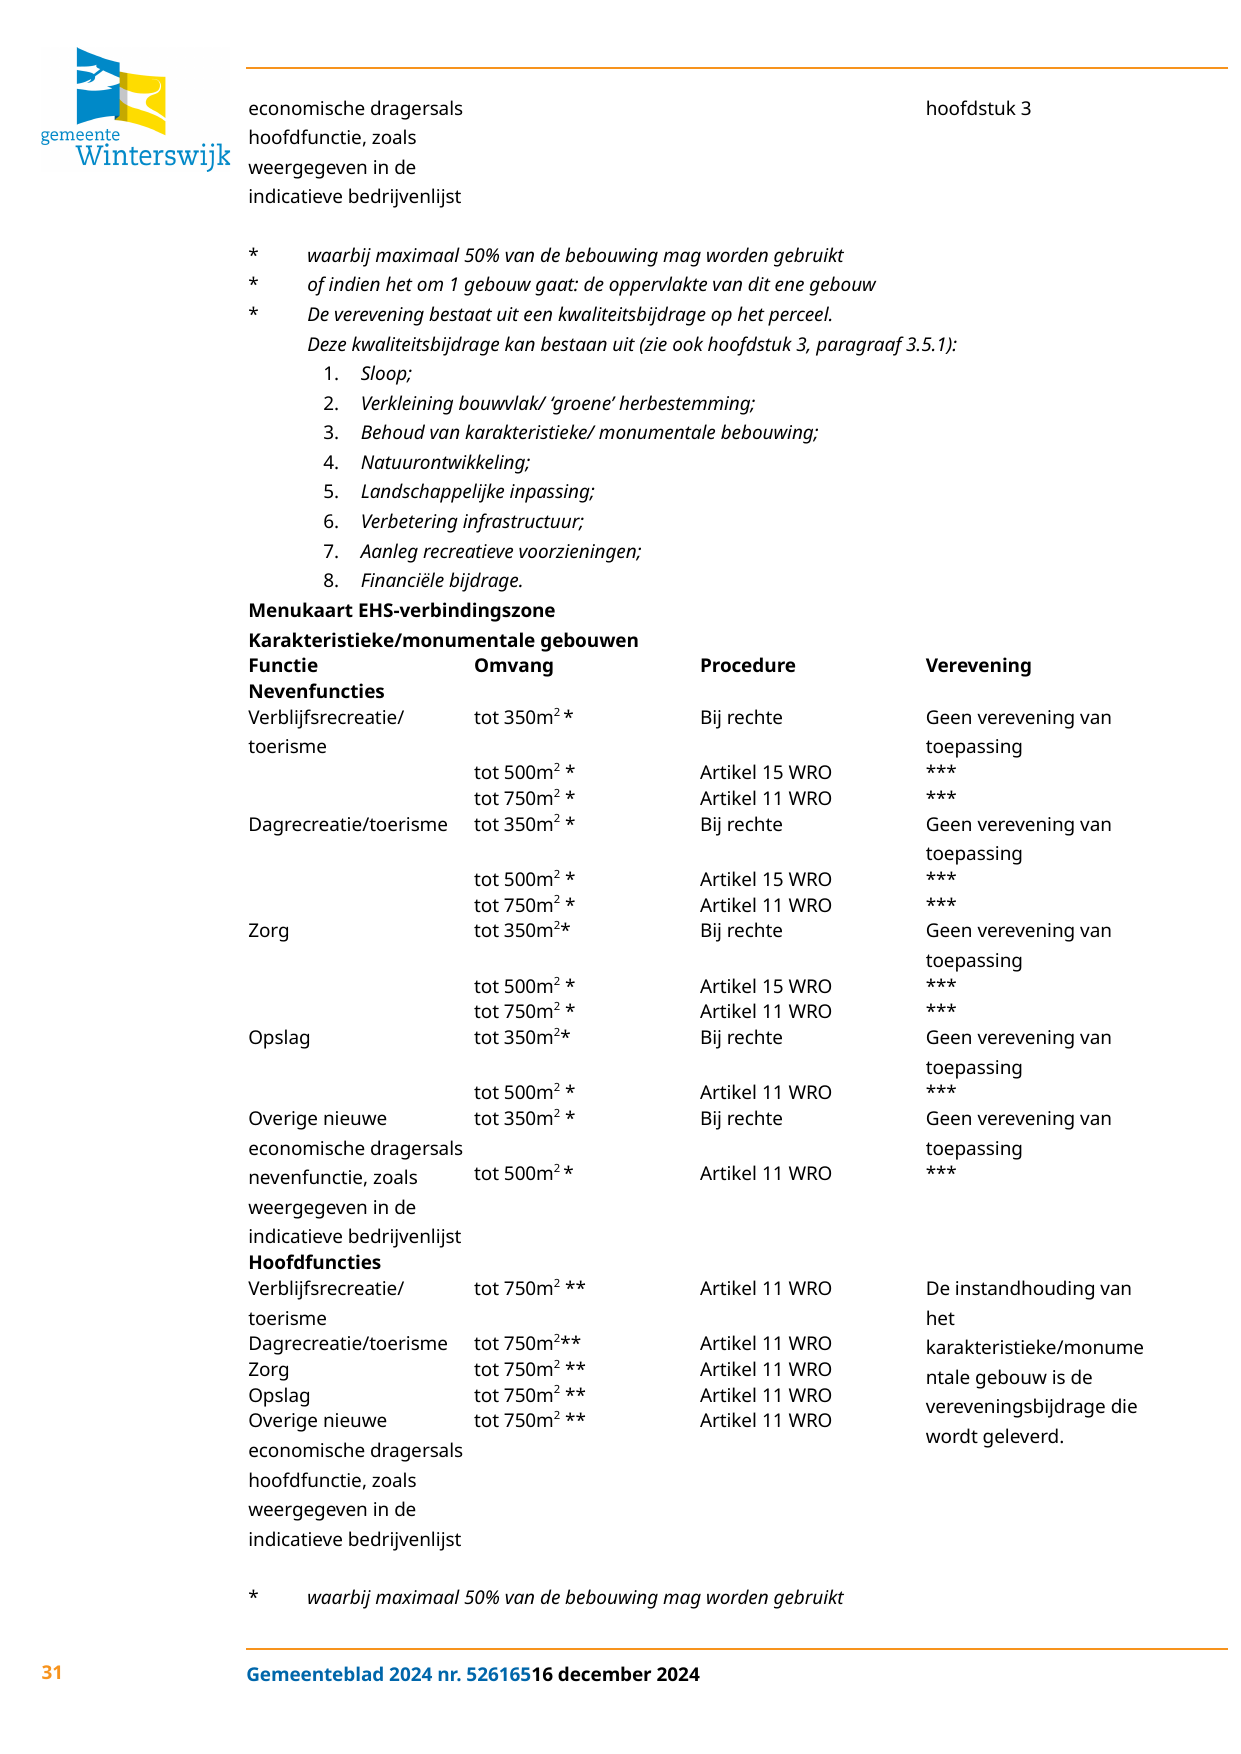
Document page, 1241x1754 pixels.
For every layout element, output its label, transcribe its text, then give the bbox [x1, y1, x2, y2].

table_cell [700, 95, 926, 209]
table_cell *** [926, 999, 1152, 1024]
table_cell Verevening [926, 653, 1152, 678]
table_cell Bij rechte [700, 918, 926, 973]
table_cell Procedure [700, 653, 926, 678]
list Verbetering infrastructuur; [323, 508, 1152, 534]
table_cell *** [926, 973, 1152, 998]
list Financiële bijdrage. [323, 567, 1152, 593]
picture [41, 47, 231, 172]
table_cell Artikel 11 WRO [700, 1408, 926, 1552]
table_cell Artikel 15 WRO [700, 866, 926, 892]
table_cell *** [926, 759, 1152, 785]
table_cell tot 750m2 * [474, 892, 700, 917]
picture [225, 153, 231, 162]
list Verkleining bouwvlak/ ‘groene’ herbestemming; [323, 390, 1152, 416]
table_cell tot 350m2* [474, 1024, 700, 1079]
table_cell Artikel 11 WRO [700, 785, 926, 811]
table_cell Verblijfsrecreatie/toerisme [248, 1275, 474, 1330]
table_cell Dagrecreatie/toerisme [248, 811, 474, 917]
table_cell Omvang [474, 653, 700, 678]
table_cell tot 350m2 * [474, 1105, 700, 1161]
table_cell tot 750m2 * [474, 785, 700, 811]
table_cell Artikel 11 WRO [700, 999, 926, 1024]
table_cell Artikel 11 WRO [700, 1356, 926, 1382]
table_cell Verblijfsrecreatie/toerisme [248, 704, 474, 811]
table_cell Zorg [248, 1356, 474, 1382]
table_cell tot 350m2 * [474, 811, 700, 866]
table_cell *** [926, 866, 1152, 892]
table_cell Artikel 11 WRO [700, 892, 926, 917]
list De verevening bestaat uit een kwaliteitsbijdrage op het perceel. [248, 301, 1152, 327]
table_cell tot 750m2 ** [474, 1275, 700, 1330]
list Sloop; [323, 360, 1152, 386]
table_cell De instandhouding van het karakteristieke/monumentale gebouw is de vereveningsbijdrage die wordt geleverd. [926, 1275, 1152, 1552]
table_cell Artikel 15 WRO [700, 759, 926, 785]
list waarbij maximaal 50% van de bebouwing mag worden gebruikt [248, 1584, 1152, 1610]
table_cell [474, 95, 700, 209]
table_cell Geen verevening van toepassing [926, 704, 1152, 759]
table_cell Bij rechte [700, 704, 926, 759]
table_cell tot 350m2* [474, 918, 700, 973]
table_cell Bij rechte [700, 1024, 926, 1079]
table_cell Geen verevening van toepassing [926, 1024, 1152, 1079]
table_cell Opslag [248, 1024, 474, 1105]
table_header Menukaart EHS-verbindingszone Karakteristieke/monumentale gebouwen [248, 597, 1152, 652]
table_cell Bij rechte [700, 1105, 926, 1161]
table_cell Opslag [248, 1382, 474, 1408]
table_cell Bij rechte [700, 811, 926, 866]
table_cell tot 500m2 * [474, 1080, 700, 1105]
table_cell *** [926, 892, 1152, 917]
table_cell hoofdstuk 3 [926, 95, 1152, 209]
table_cell *** [926, 785, 1152, 811]
table_cell tot 750m2 ** [474, 1356, 700, 1382]
table_cell tot 750m2 ** [474, 1408, 700, 1552]
list Aanleg recreatieve voorzieningen; [323, 538, 1152, 564]
table_cell tot 500m2 * [474, 866, 700, 892]
table_cell tot 500m2 * [474, 1161, 700, 1249]
table_cell tot 350m2 * [474, 704, 700, 759]
list of indien het om 1 gebouw gaat: de oppervlakte van dit ene gebouw [248, 272, 1152, 297]
table_cell Geen verevening van toepassing [926, 811, 1152, 866]
table_cell Nevenfuncties [248, 678, 1152, 704]
table_cell Dagrecreatie/toerisme [248, 1330, 474, 1356]
table_cell Artikel 11 WRO [700, 1161, 926, 1249]
table_cell tot 750m2 ** [474, 1382, 700, 1408]
table_cell Artikel 11 WRO [700, 1275, 926, 1330]
table_cell Artikel 15 WRO [700, 973, 926, 998]
table_cell tot 750m2** [474, 1330, 700, 1356]
table_cell Geen verevening van toepassing [926, 1105, 1152, 1161]
table_cell Functie [248, 653, 474, 678]
table_cell Artikel 11 WRO [700, 1382, 926, 1408]
table_cell Artikel 11 WRO [700, 1330, 926, 1356]
table_cell Artikel 11 WRO [700, 1080, 926, 1105]
table_cell Overige nieuwe economische dragersals hoofdfunctie, zoals weergegeven in de indicatieve bedrijvenlijst [248, 1408, 474, 1552]
table_cell *** [926, 1080, 1152, 1105]
list waarbij maximaal 50% van de bebouwing mag worden gebruikt [248, 242, 1152, 268]
table_cell tot 500m2 * [474, 759, 700, 785]
list Deze kwaliteitsbijdrage kan bestaan uit (zie ook hoofdstuk 3, paragraaf 3.5.1): [248, 331, 1152, 357]
list Landschappelijke inpassing; [323, 479, 1152, 504]
table_cell Overige nieuwe economische dragersals nevenfunctie, zoals weergegeven in de indicatieve bedrijvenlijst [248, 1105, 474, 1249]
table_cell Hoofdfuncties [248, 1249, 1152, 1275]
list Natuurontwikkeling; [323, 449, 1152, 475]
table_cell Zorg [248, 918, 474, 1024]
table_cell Geen verevening van toepassing [926, 918, 1152, 973]
table_cell *** [926, 1161, 1152, 1249]
table_cell tot 750m2 * [474, 999, 700, 1024]
table_cell economische dragersals hoofdfunctie, zoals weergegeven in de indicatieve bedrijvenlijst [248, 95, 474, 209]
table_cell tot 500m2 * [474, 973, 700, 998]
list Behoud van karakteristieke/ monumentale bebouwing; [323, 419, 1152, 445]
